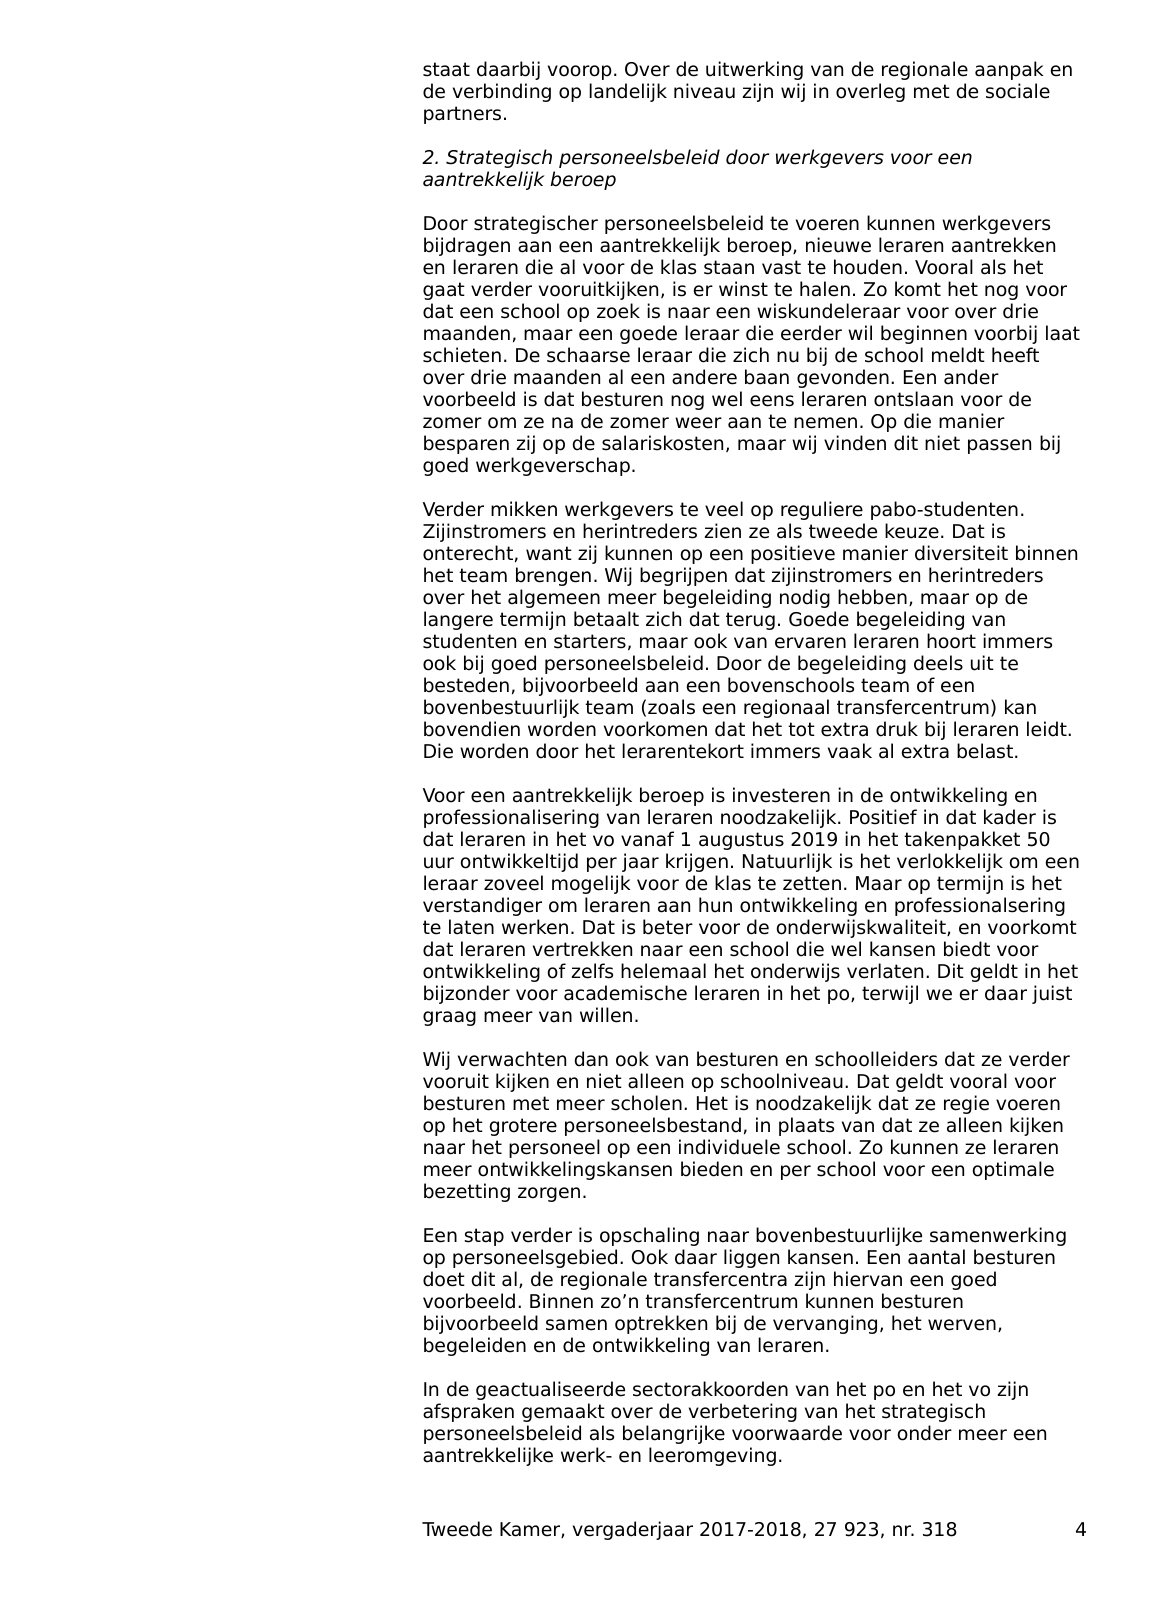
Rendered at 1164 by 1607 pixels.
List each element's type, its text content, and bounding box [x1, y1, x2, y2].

text Verder mikken werkgevers te veel op reguliere pabo-studenten. Zijinstromers en herintreders zien ze als tweede keuze. Dat is onterecht, want zij kunnen op een positieve manier diversiteit binnen het team brengen. Wij begrijpen dat zijinstromers en herintreders over het algemeen meer begeleiding nodig hebben, maar op de langere termijn betaalt zich dat terug. Goede begeleiding van studenten en starters, maar ook van ervaren leraren hoort immers ook bij goed personeelsbeleid. Door de begeleiding deels uit te besteden, bijvoorbeeld aan een bovenschools team of een bovenbestuurlijk team (zoals een regionaal transfercentrum) kan bovendien worden voorkomen dat het tot extra druk bij leraren leidt. Die worden door het lerarentekort immers vaak al extra belast. [422, 499, 1087, 763]
text In de geactualiseerde sectorakkoorden van het po en het vo zijn afspraken gemaakt over de verbetering van het strategisch personeelsbeleid als belangrijke voorwaarde voor onder meer een aantrekkelijke werk- en leeromgeving. [422, 1379, 1087, 1467]
text Een stap verder is opschaling naar bovenbestuurlijke samenwerking op personeelsgebied. Ook daar liggen kansen. Een aantal besturen doet dit al, de regionale transfercentra zijn hiervan een goed voorbeeld. Binnen zo’n transfercentrum kunnen besturen bijvoorbeeld samen optrekken bij de vervanging, het werven, begeleiden en de ontwikkeling van leraren. [422, 1225, 1087, 1357]
text Door strategischer personeelsbeleid te voeren kunnen werkgevers bijdragen aan een aantrekkelijk beroep, nieuwe leraren aantrekken en leraren die al voor de klas staan vast te houden. Vooral als het gaat verder vooruitkijken, is er winst te halen. Zo komt het nog voor dat een school op zoek is naar een wiskundeleraar voor over drie maanden, maar een goede leraar die eerder wil beginnen voorbij laat schieten. De schaarse leraar die zich nu bij de school meldt heeft over drie maanden al een andere baan gevonden. Een ander voorbeeld is dat besturen nog wel eens leraren ontslaan voor de zomer om ze na de zomer weer aan te nemen. Op die manier besparen zij op de salariskosten, maar wij vinden dit niet passen bij goed werkgeverschap. [422, 213, 1087, 477]
subtitle 2. Strategisch personeelsbeleid door werkgevers voor een aantrekkelijk beroep [422, 147, 1087, 191]
text staat daarbij voorop. Over de uitwerking van de regionale aanpak en de verbinding op landelijk niveau zijn wij in overleg met de sociale partners. [422, 59, 1087, 125]
text Wij verwachten dan ook van besturen en schoolleiders dat ze verder vooruit kijken en niet alleen op schoolniveau. Dat geldt vooral voor besturen met meer scholen. Het is noodzakelijk dat ze regie voeren op het grotere personeelsbestand, in plaats van dat ze alleen kijken naar het personeel op een individuele school. Zo kunnen ze leraren meer ontwikkelingskansen bieden en per school voor een optimale bezetting zorgen. [422, 1049, 1087, 1203]
text Voor een aantrekkelijk beroep is investeren in de ontwikkeling en professionalisering van leraren noodzakelijk. Positief in dat kader is dat leraren in het vo vanaf 1 augustus 2019 in het takenpakket 50 uur ontwikkeltijd per jaar krijgen. Natuurlijk is het verlokkelijk om een leraar zoveel mogelijk voor de klas te zetten. Maar op termijn is het verstandiger om leraren aan hun ontwikkeling en professionalsering te laten werken. Dat is beter voor de onderwijskwaliteit, en voorkomt dat leraren vertrekken naar een school die wel kansen biedt voor ontwikkeling of zelfs helemaal het onderwijs verlaten. Dit geldt in het bijzonder voor academische leraren in het po, terwijl we er daar juist graag meer van willen. [422, 785, 1087, 1027]
